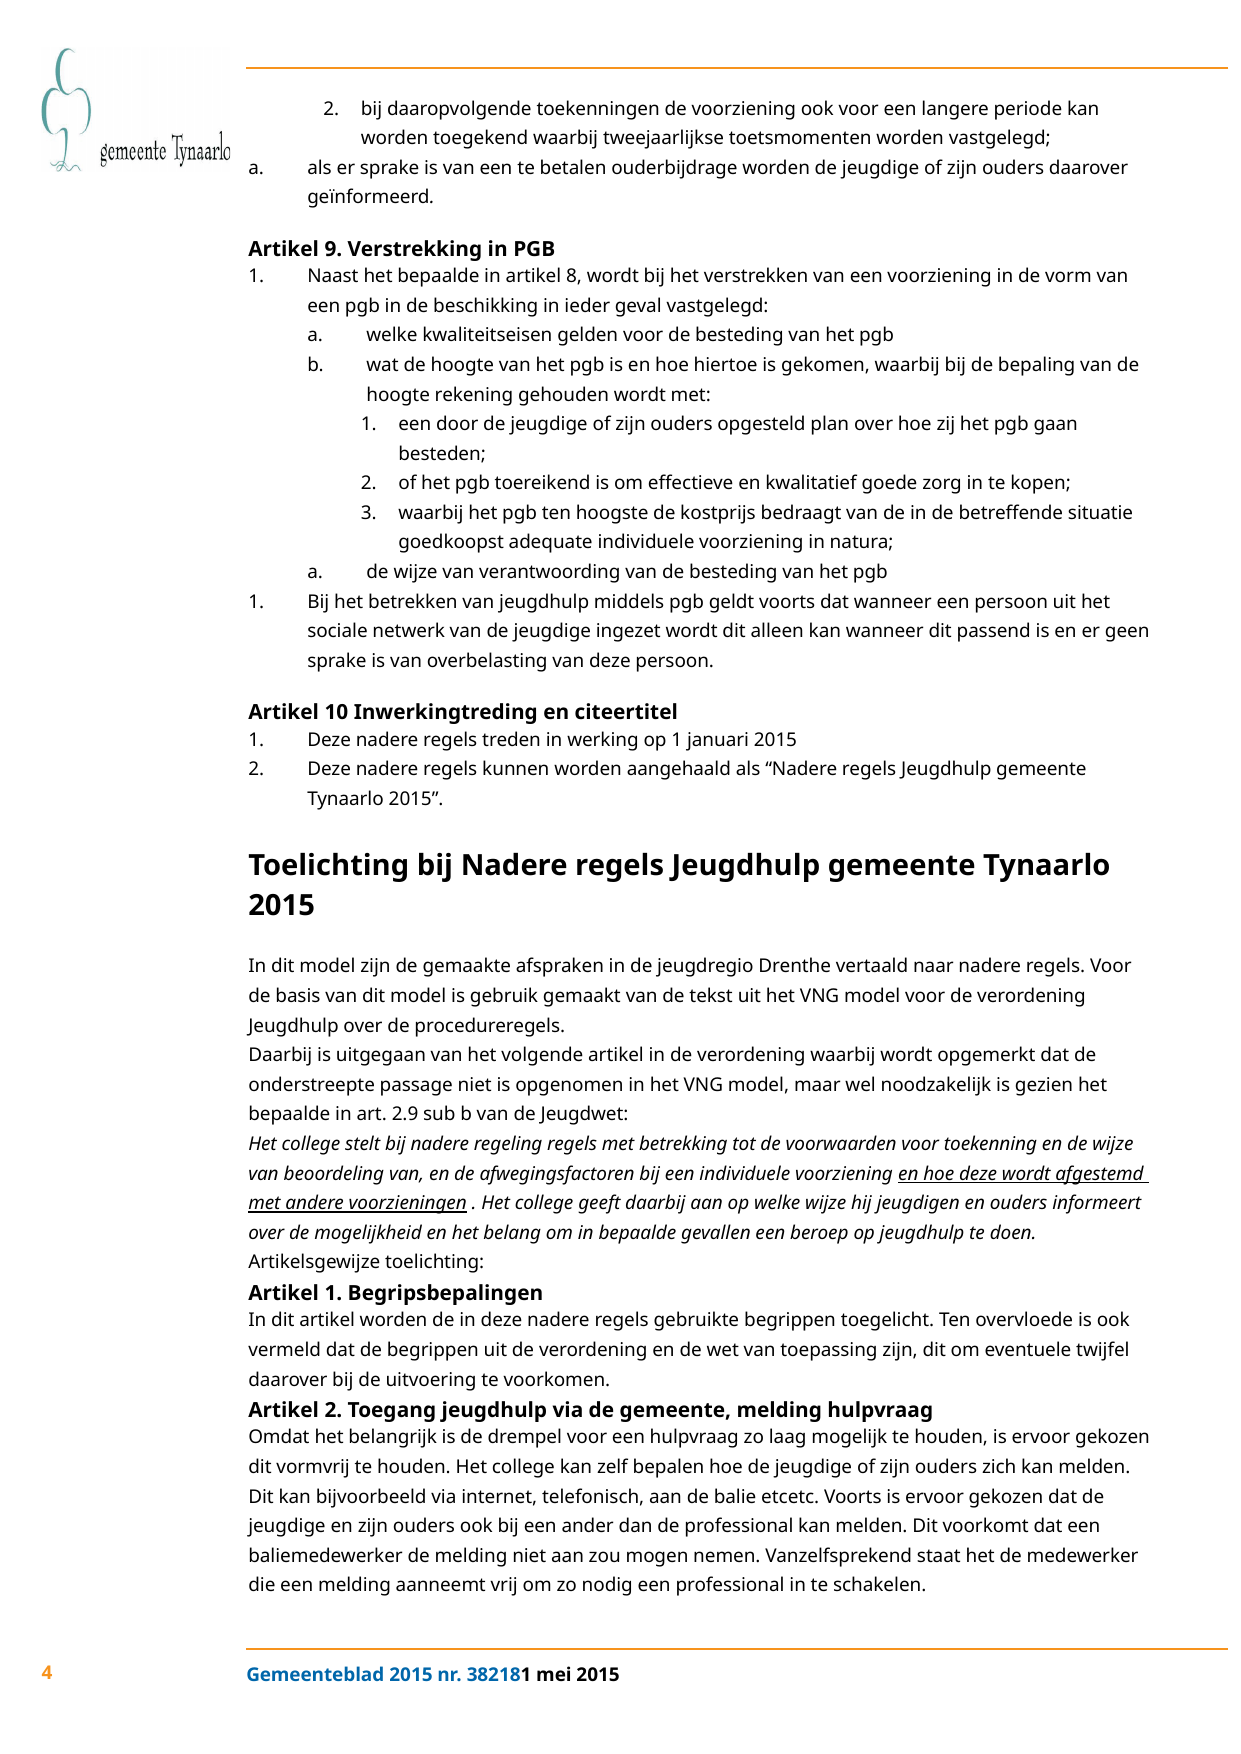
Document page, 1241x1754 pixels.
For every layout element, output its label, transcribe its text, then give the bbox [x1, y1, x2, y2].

text In dit model zijn de gemaakte afspraken in de jeugdregio Drenthe vertaald naar nadere regels. Voor de basis van dit model is gebruik gemaakt van de tekst uit het VNG model voor de verordening Jeugdhulp over de procedureregels. [248, 953, 1152, 1038]
text Artikel 10 Inwerkingtreding en citeertitel [248, 697, 1152, 726]
list een door de jeugdige of zijn ouders opgesteld plan over hoe zij het pgb gaan besteden; [361, 410, 1152, 466]
text Artikel 2. Toegang jeugdhulp via de gemeente, melding hulpvraag [248, 1395, 1152, 1424]
list Naast het bepaalde in artikel 8, wordt bij het verstrekken van een voorziening in de vorm van een pgb in de beschikking in ieder geval vastgelegd: [248, 262, 1152, 318]
list wat de hoogte van het pgb is en hoe hiertoe is gekomen, waarbij bij de bepaling van de hoogte rekening gehouden wordt met: [307, 351, 1152, 406]
text Daarbij is uitgegaan van het volgende artikel in de verordening waarbij wordt opgemerkt dat de onderstreepte passage niet is opgenomen in het VNG model, maar wel noodzakelijk is gezien het bepaalde in art. 2.9 sub b van de Jeugdwet: [248, 1041, 1152, 1126]
list waarbij het pgb ten hoogste de kostprijs bedraagt van de in de betreffende situatie goedkoopst adequate individuele voorziening in natura; [361, 499, 1152, 554]
list als er sprake is van een te betalen ouderbijdrage worden de jeugdige of zijn ouders daarover geïnformeerd. [248, 154, 1152, 209]
list of het pgb toereikend is om effectieve en kwalitatief goede zorg in te kopen; [361, 469, 1152, 495]
text Artikel 1. Begripsbepalingen [248, 1278, 1152, 1307]
text Toelichting bij Nadere regels Jeugdhulp gemeente Tynaarlo 2015 [248, 844, 1152, 923]
list bij daaropvolgende toekenningen de voorziening ook voor een langere periode kan worden toegekend waarbij tweejaarlijkse toetsmomenten worden vastgelegd; [323, 95, 1152, 150]
list welke kwaliteitseisen gelden voor de besteding van het pgb [307, 322, 1152, 347]
picture [41, 47, 231, 172]
list Deze nadere regels treden in werking op 1 januari 2015 [248, 726, 1152, 752]
list Bij het betrekken van jeugdhulp middels pgb geldt voorts dat wanneer een persoon uit het sociale netwerk van de jeugdige ingezet wordt dit alleen kan wanneer dit passend is en er geen sprake is van overbelasting van deze persoon. [248, 588, 1152, 673]
text Artikelsgewijze toelichting: [248, 1248, 1152, 1274]
text Artikel 9. Verstrekking in PGB [248, 234, 1152, 262]
text Omdat het belangrijk is de drempel voor een hulpvraag zo laag mogelijk te houden, is ervoor gekozen dit vormvrij te houden. Het college kan zelf bepalen hoe de jeugdige of zijn ouders zich kan melden. Dit kan bijvoorbeeld via internet, telefonisch, aan de balie etcetc. Voorts is ervoor gekozen dat de jeugdige en zijn ouders ook bij een ander dan de professional kan melden. Dit voorkomt dat een baliemedewerker de melding niet aan zou mogen nemen. Vanzelfsprekend staat het de medewerker die een melding aanneemt vrij om zo nodig een professional in te schakelen. [248, 1424, 1152, 1597]
list de wijze van verantwoording van de besteding van het pgb [307, 558, 1152, 584]
text Het college stelt bij nadere regeling regels met betrekking tot de voorwaarden voor toekenning en de wijze van beoordeling van, en de afwegingsfactoren bij een individuele voorziening en hoe deze wordt afgestemd met andere voorzieningen . Het college geeft daarbij aan op welke wijze hij jeugdigen en ouders informeert over de mogelijkheid en het belang om in bepaalde gevallen een beroep op jeugdhulp te doen. [248, 1130, 1152, 1245]
list Deze nadere regels kunnen worden aangehaald als “Nadere regels Jeugdhulp gemeente Tynaarlo 2015”. [248, 755, 1152, 811]
text In dit artikel worden de in deze nadere regels gebruikte begrippen toegelicht. Ten overvloede is ook vermeld dat de begrippen uit de verordening en de wet van toepassing zijn, dit om eventuele twijfel daarover bij de uitvoering te voorkomen. [248, 1307, 1152, 1391]
